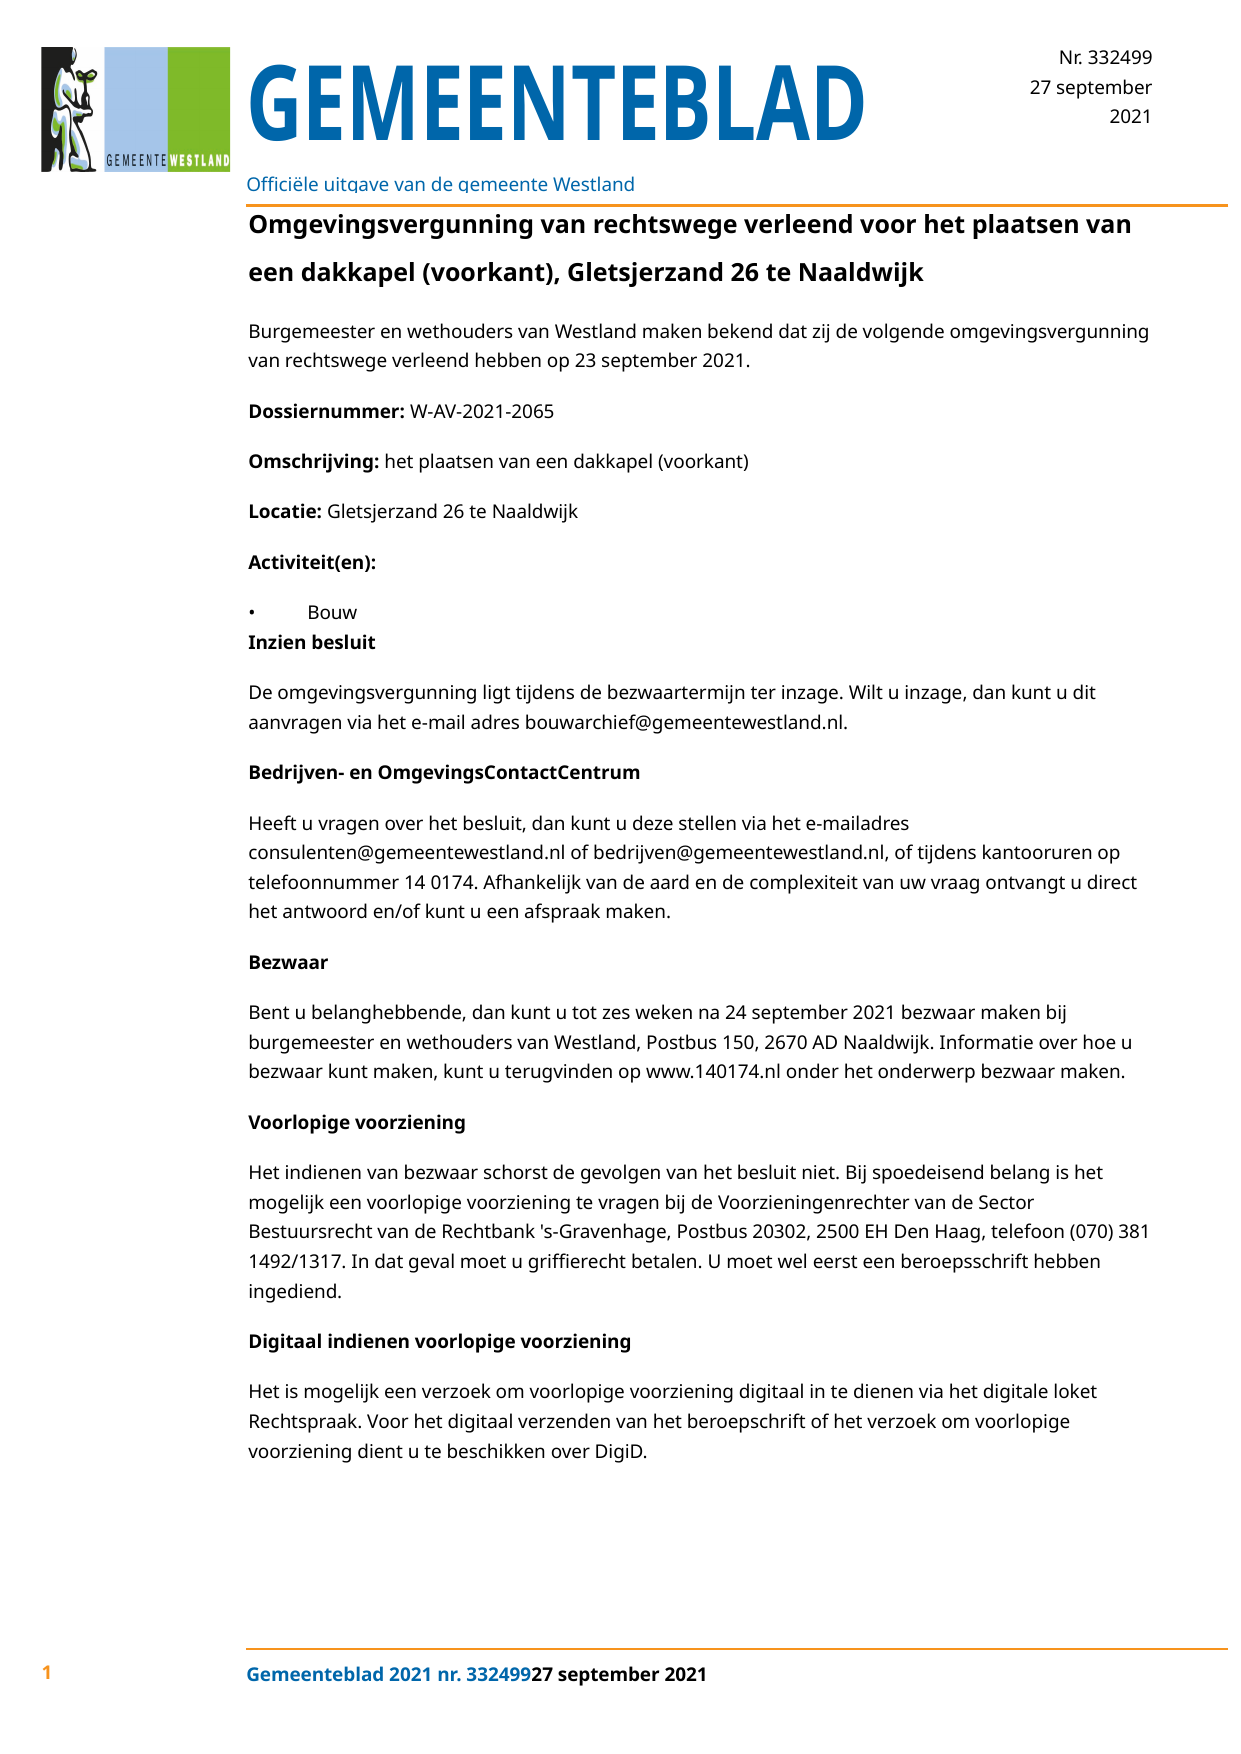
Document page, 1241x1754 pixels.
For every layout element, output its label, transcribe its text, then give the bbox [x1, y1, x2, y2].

text Bent u belanghebbende, dan kunt u tot zes weken na 24 september 2021 bezwaar maken bij burgemeester en wethouders van Westland, Postbus 150, 2670 AD Naaldwijk. Informatie over hoe u bezwaar kunt maken, kunt u terugvinden op www.140174.nl onder het onderwerp bezwaar maken. [248, 999, 1152, 1084]
picture [41, 47, 231, 172]
list Bouw [248, 599, 1152, 625]
text Digitaal indienen voorlopige voorziening [248, 1328, 1152, 1354]
text Activiteit(en): [248, 549, 1152, 575]
text Heeft u vragen over het besluit, dan kunt u deze stellen via het e-mailadres consulenten@gemeentewestland.nl of bedrijven@gemeentewestland.nl, of tijdens kantooruren op telefoonnummer 14 0174. Afhankelijk van de aard en de complexiteit van uw vraag ontvangt u direct het antwoord en/of kunt u een afspraak maken. [248, 810, 1152, 924]
text Bedrijven- en OmgevingsContactCentrum [248, 759, 1152, 785]
text Bezwaar [248, 949, 1152, 975]
text Dossiernummer: W-AV-2021-2065 [248, 398, 1152, 424]
text Omschrijving: het plaatsen van een dakkapel (voorkant) [248, 448, 1152, 474]
text Voorlopige voorziening [248, 1109, 1152, 1135]
text Locatie: Gletsjerzand 26 te Naaldwijk [248, 499, 1152, 524]
text De omgevingsvergunning ligt tijdens de bezwaartermijn ter inzage. Wilt u inzage, dan kunt u dit aanvragen via het e-mail adres bouwarchief@gemeentewestland.nl. [248, 679, 1152, 735]
text Het is mogelijk een verzoek om voorlopige voorziening digitaal in te dienen via het digitale loket Rechtspraak. Voor het digitaal verzenden van het beroepschrift of het verzoek om voorlopige voorziening dient u te beschikken over DigiD. [248, 1379, 1152, 1464]
text Het indienen van bezwaar schorst de gevolgen van het besluit niet. Bij spoedeisend belang is het mogelijk een voorlopige voorziening te vragen bij de Voorzieningenrechter van de Sector Bestuursrecht van de Rechtbank 's-Gravenhage, Postbus 20302, 2500 EH Den Haag, telefoon (070) 381 1492/1317. In dat geval moet u griffierecht betalen. U moet wel eerst een beroepsschrift hebben ingediend. [248, 1159, 1152, 1304]
text Burgemeester en wethouders van Westland maken bekend dat zij de volgende omgevingsvergunning van rechtswege verleend hebben op 23 september 2021. [248, 318, 1152, 373]
text Omgevingsvergunning van rechtswege verleend voor het plaatsen van een dakkapel (voorkant), Gletsjerzand 26 te Naaldwijk [248, 207, 1152, 288]
text Inzien besluit [248, 629, 1152, 655]
